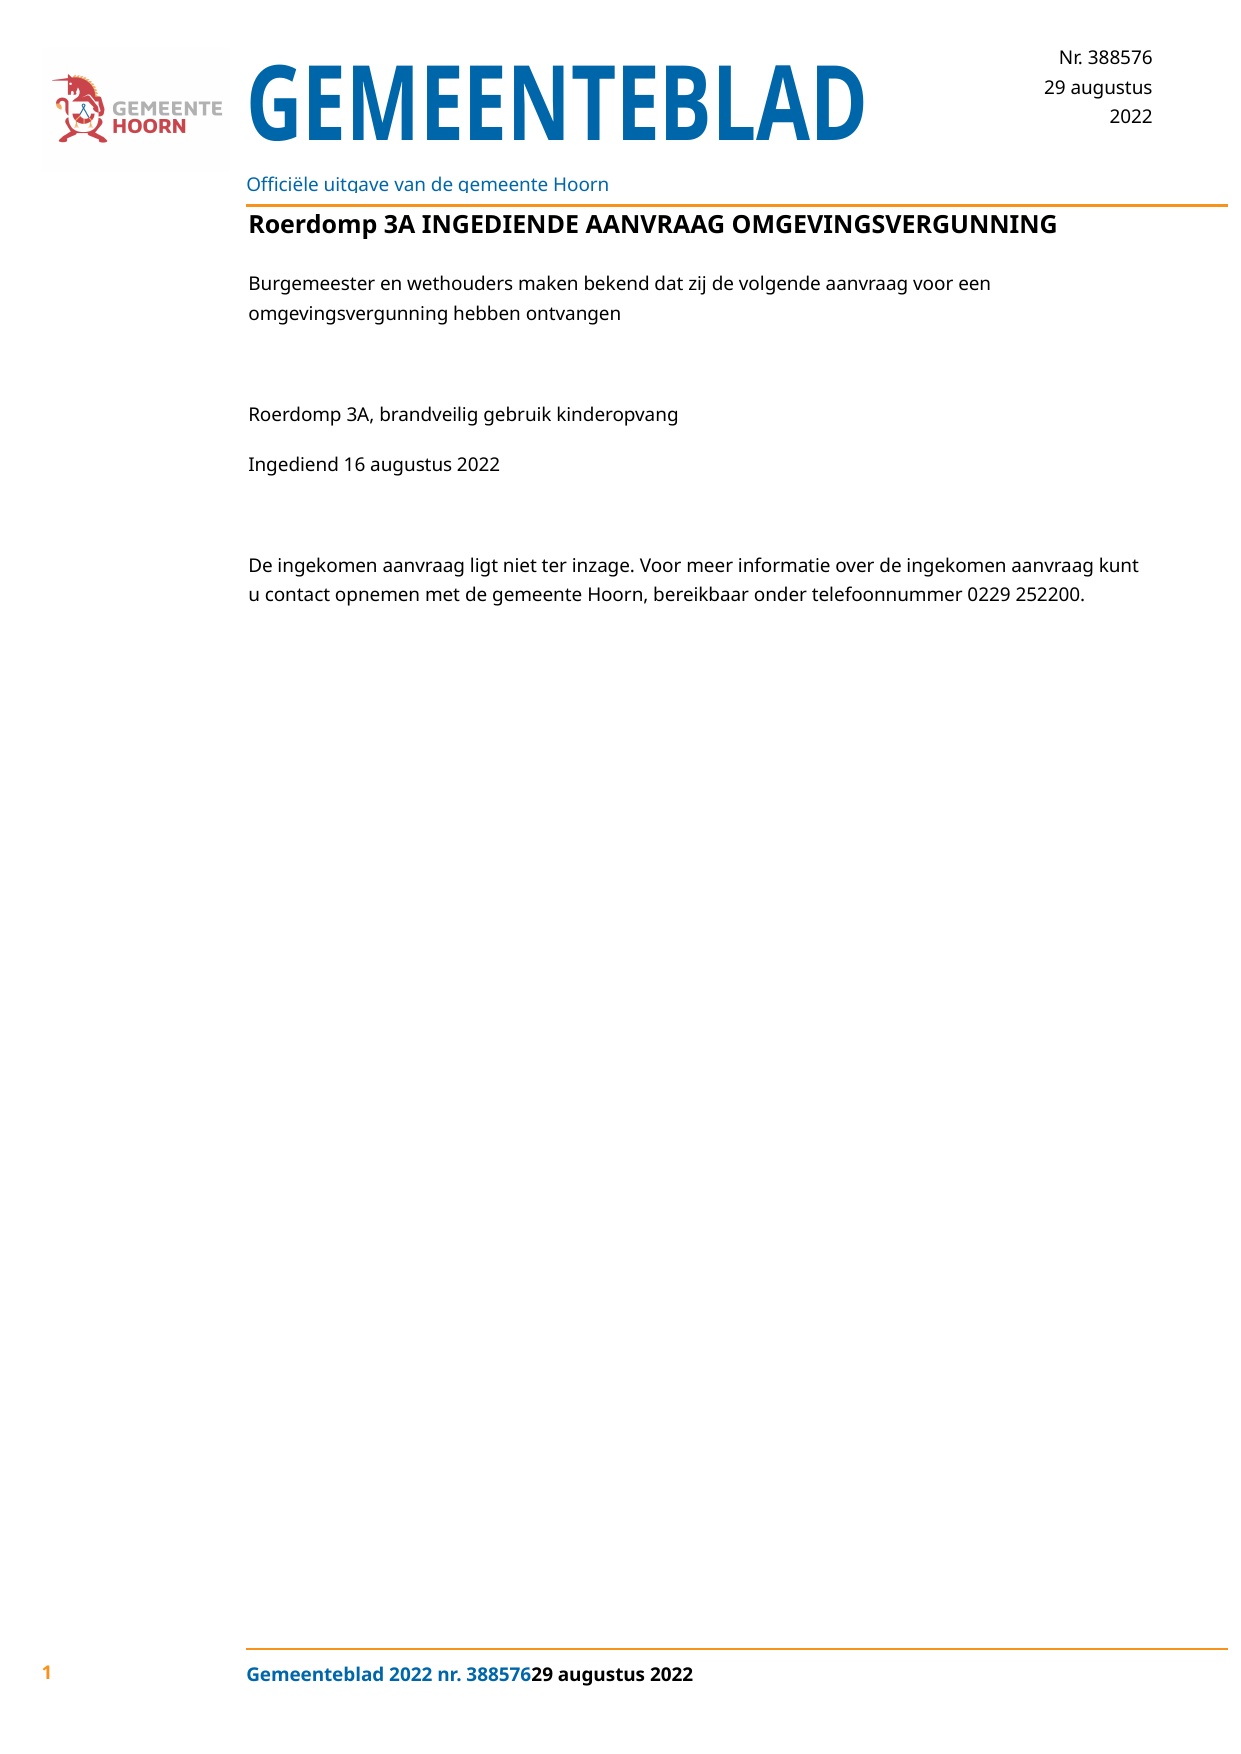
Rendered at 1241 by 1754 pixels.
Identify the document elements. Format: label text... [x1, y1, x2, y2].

text Burgemeester en wethouders maken bekend dat zij de volgende aanvraag voor een omgevingsvergunning hebben ontvangen [248, 270, 1152, 326]
picture [41, 47, 231, 172]
text Roerdomp 3A, brandveilig gebruik kinderopvang [248, 401, 1152, 426]
text Roerdomp 3A INGEDIENDE AANVRAAG OMGEVINGSVERGUNNING [248, 207, 1152, 241]
text De ingekomen aanvraag ligt niet ter inzage. Voor meer informatie over de ingekomen aanvraag kunt u contact opnemen met de gemeente Hoorn, bereikbaar onder telefoonnummer 0229 252200. [248, 552, 1152, 607]
text Ingediend 16 augustus 2022 [248, 451, 1152, 477]
